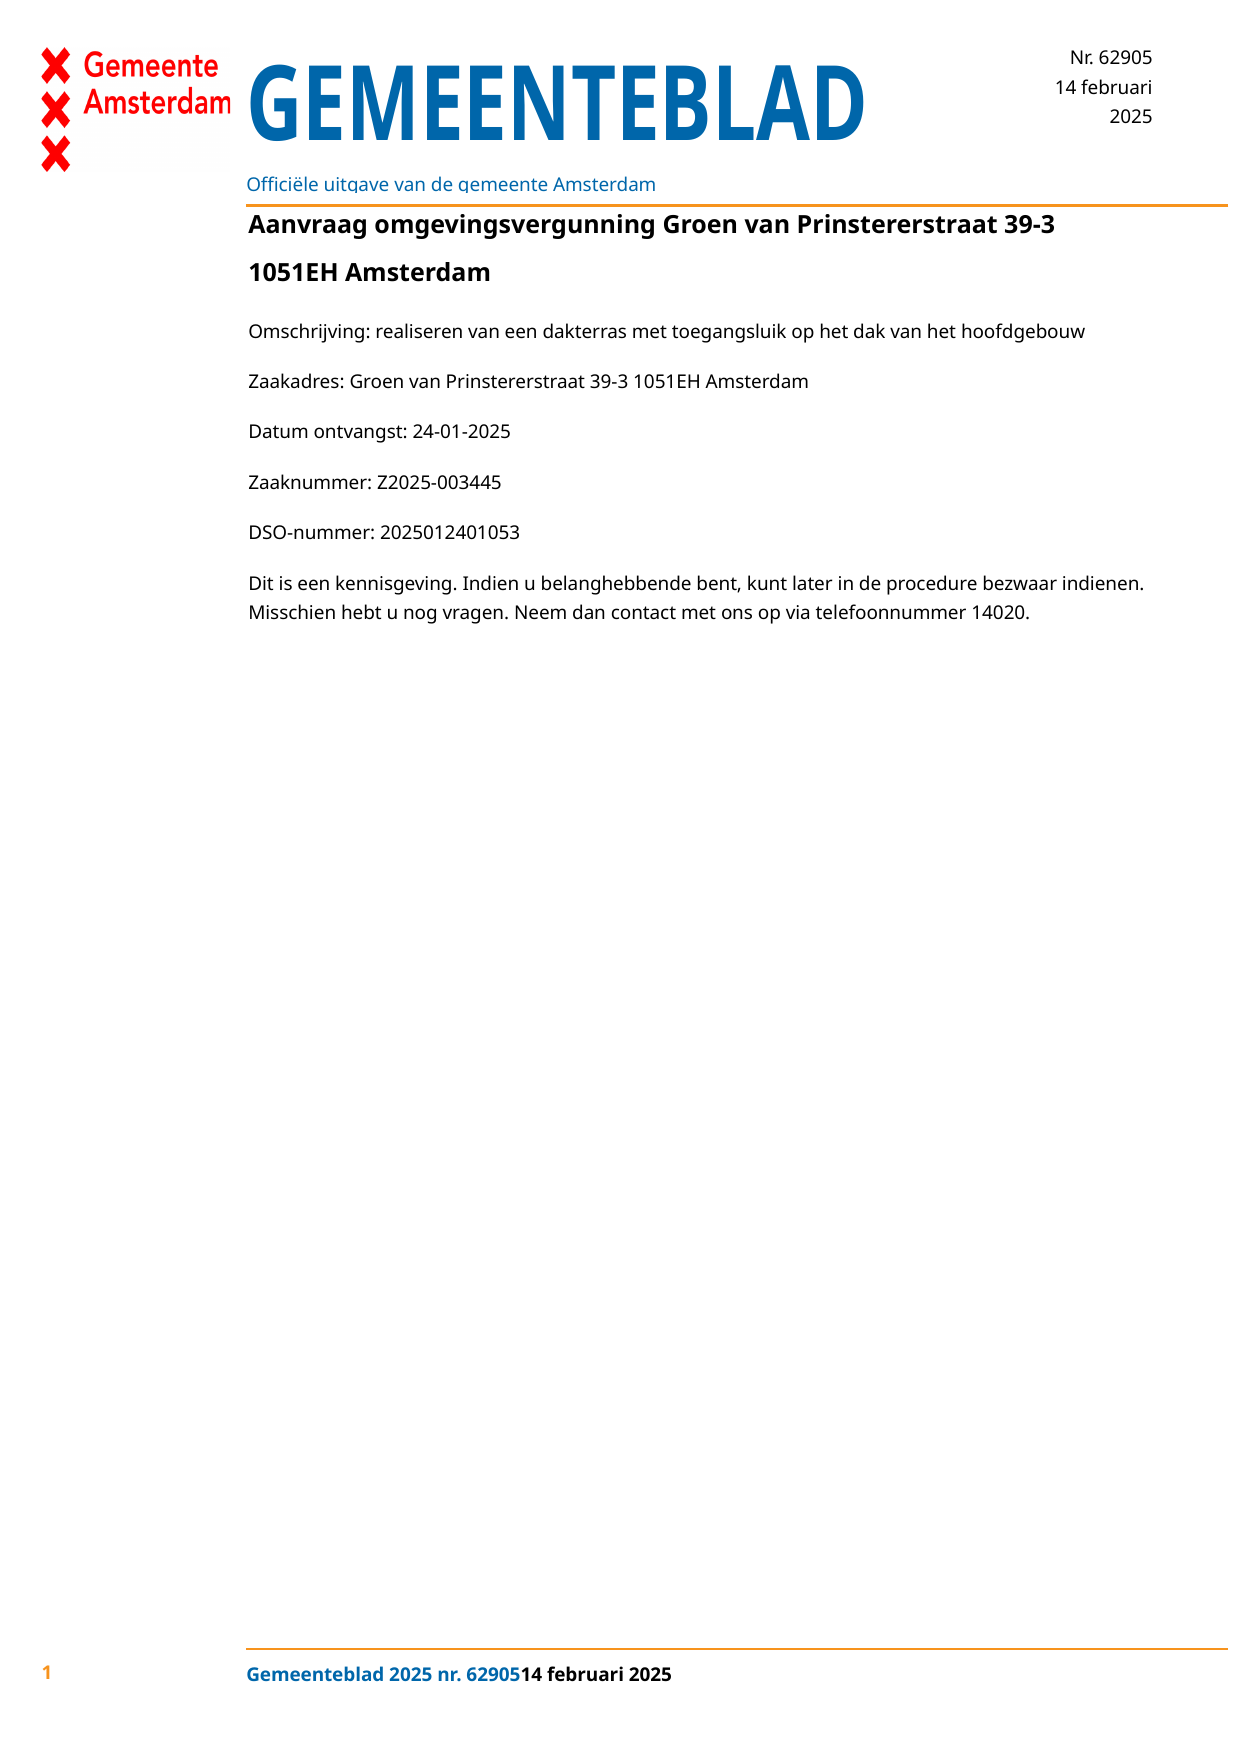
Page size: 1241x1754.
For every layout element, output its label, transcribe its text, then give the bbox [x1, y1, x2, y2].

text Zaaknummer: Z2025-003445 [248, 469, 1152, 495]
text Dit is een kennisgeving. Indien u belanghebbende bent, kunt later in de procedure bezwaar indienen. Misschien hebt u nog vragen. Neem dan contact met ons op via telefoonnummer 14020. [248, 570, 1152, 625]
text Omschrijving: realiseren van een dakterras met toegangsluik op het dak van het hoofdgebouw [248, 318, 1152, 344]
text Zaakadres: Groen van Prinstererstraat 39-3 1051EH Amsterdam [248, 368, 1152, 394]
text Aanvraag omgevingsvergunning Groen van Prinstererstraat 39-3 1051EH Amsterdam [248, 207, 1152, 288]
text Datum ontvangst: 24-01-2025 [248, 419, 1152, 444]
picture [41, 47, 231, 172]
text DSO-nummer: 2025012401053 [248, 519, 1152, 545]
